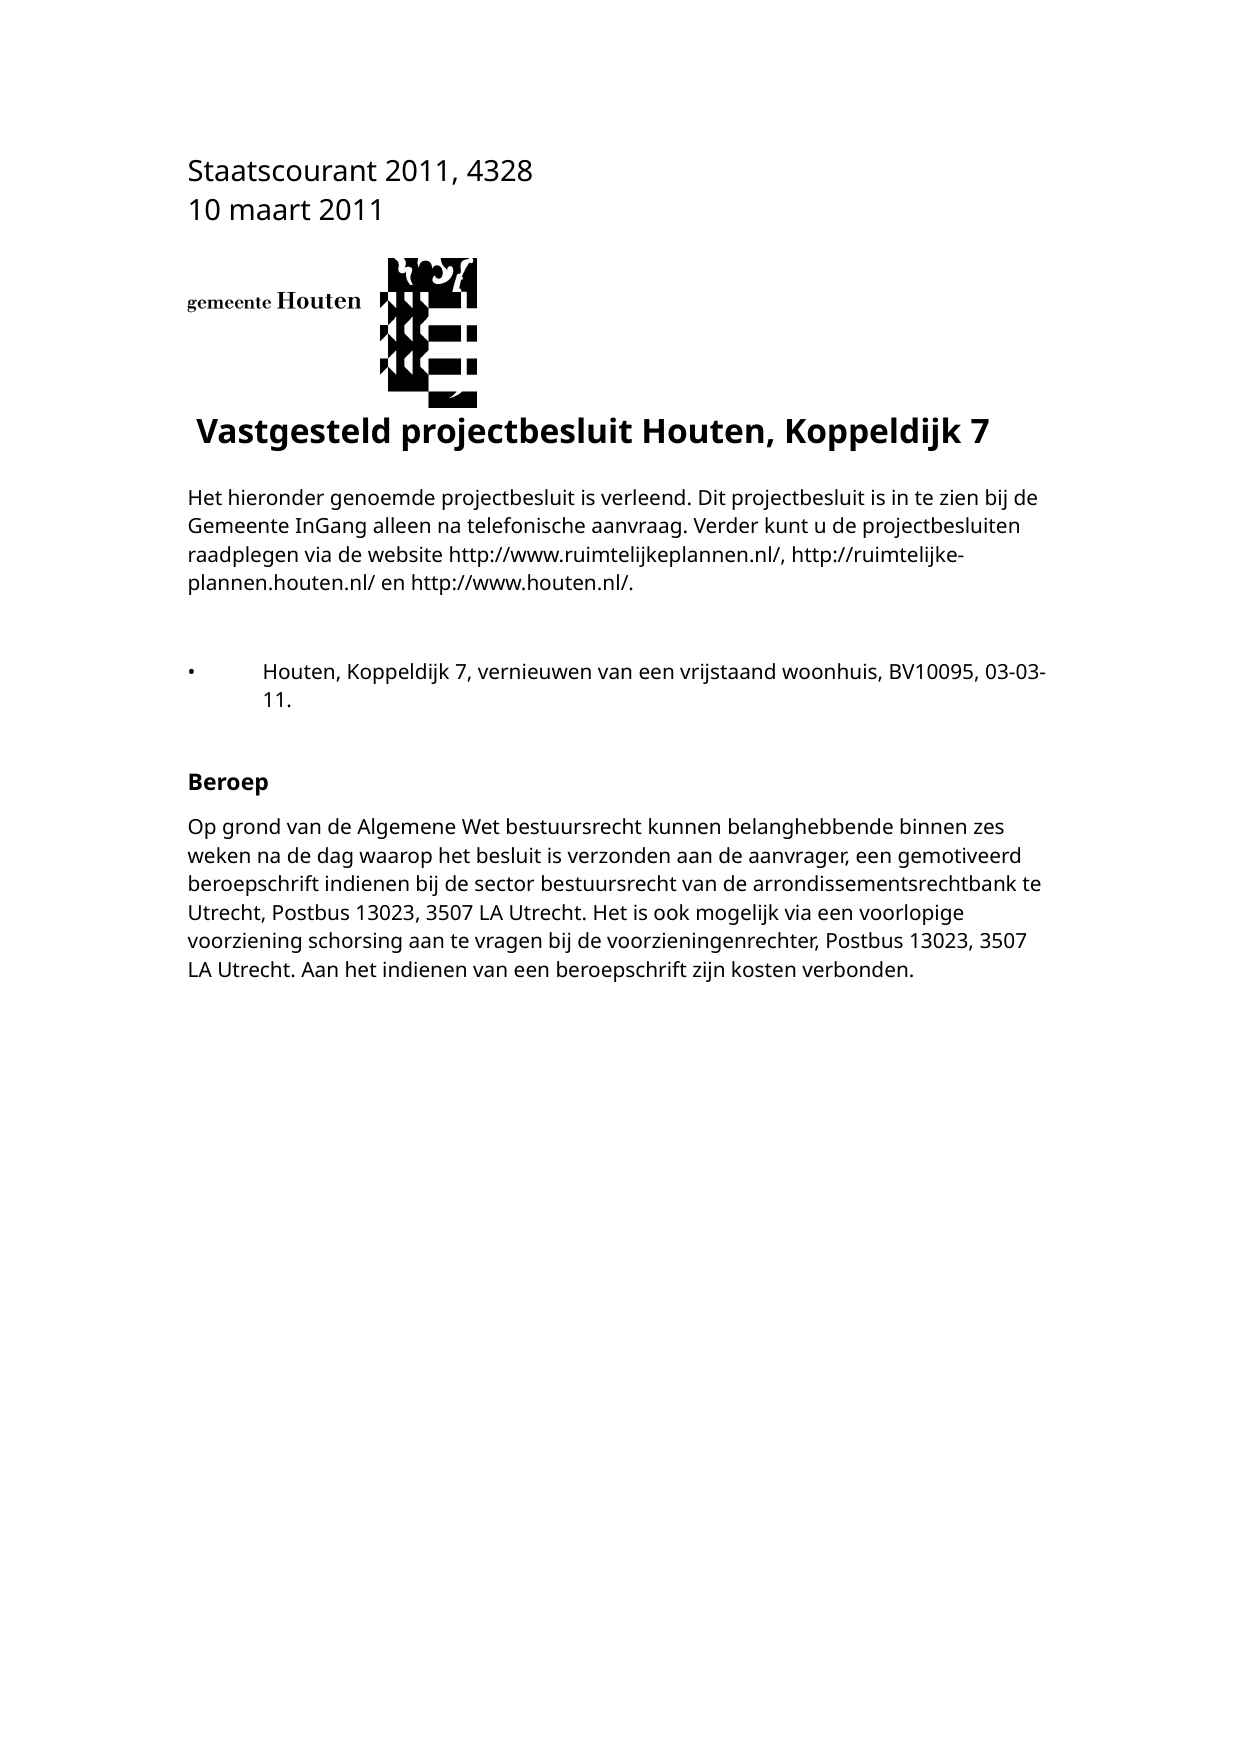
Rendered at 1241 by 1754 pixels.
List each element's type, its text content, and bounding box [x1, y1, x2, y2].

text Staatscourant 2011, 4328 [187, 150, 1053, 190]
text 10 maart 2011 [187, 190, 1053, 229]
subtitle Vastgesteld projectbesluit Houten, Koppeldijk 7 [187, 271, 1053, 453]
picture [187, 258, 477, 408]
list Houten, Koppeldijk 7, vernieuwen van een vrijstaand woonhuis, BV10095, 03-03-11. [187, 657, 1053, 714]
text Op grond van de Algemene Wet bestuursrecht kunnen belanghebbende binnen zes weken na de dag waarop het besluit is verzonden aan de aanvrager, een gemotiveerd beroepschrift indienen bij de sector bestuursrecht van de arrondissementsrechtbank te Utrecht, Postbus 13023, 3507 LA Utrecht. Het is ook mogelijk via een voorlopige voorziening schorsing aan te vragen bij de voorzieningenrechter, Postbus 13023, 3507 LA Utrecht. Aan het indienen van een beroepschrift zijn kosten verbonden. [187, 812, 1053, 983]
subtitle Beroep [187, 766, 1053, 797]
text Het hieronder genoemde projectbesluit is verleend. Dit projectbesluit is in te zien bij de Gemeente InGang alleen na telefonische aanvraag. Verder kunt u de projectbesluiten raadplegen via de website http://www.ruimtelijkeplannen.nl/, http://ruimtelijke-plannen.houten.nl/ en http://www.houten.nl/. [187, 483, 1053, 597]
